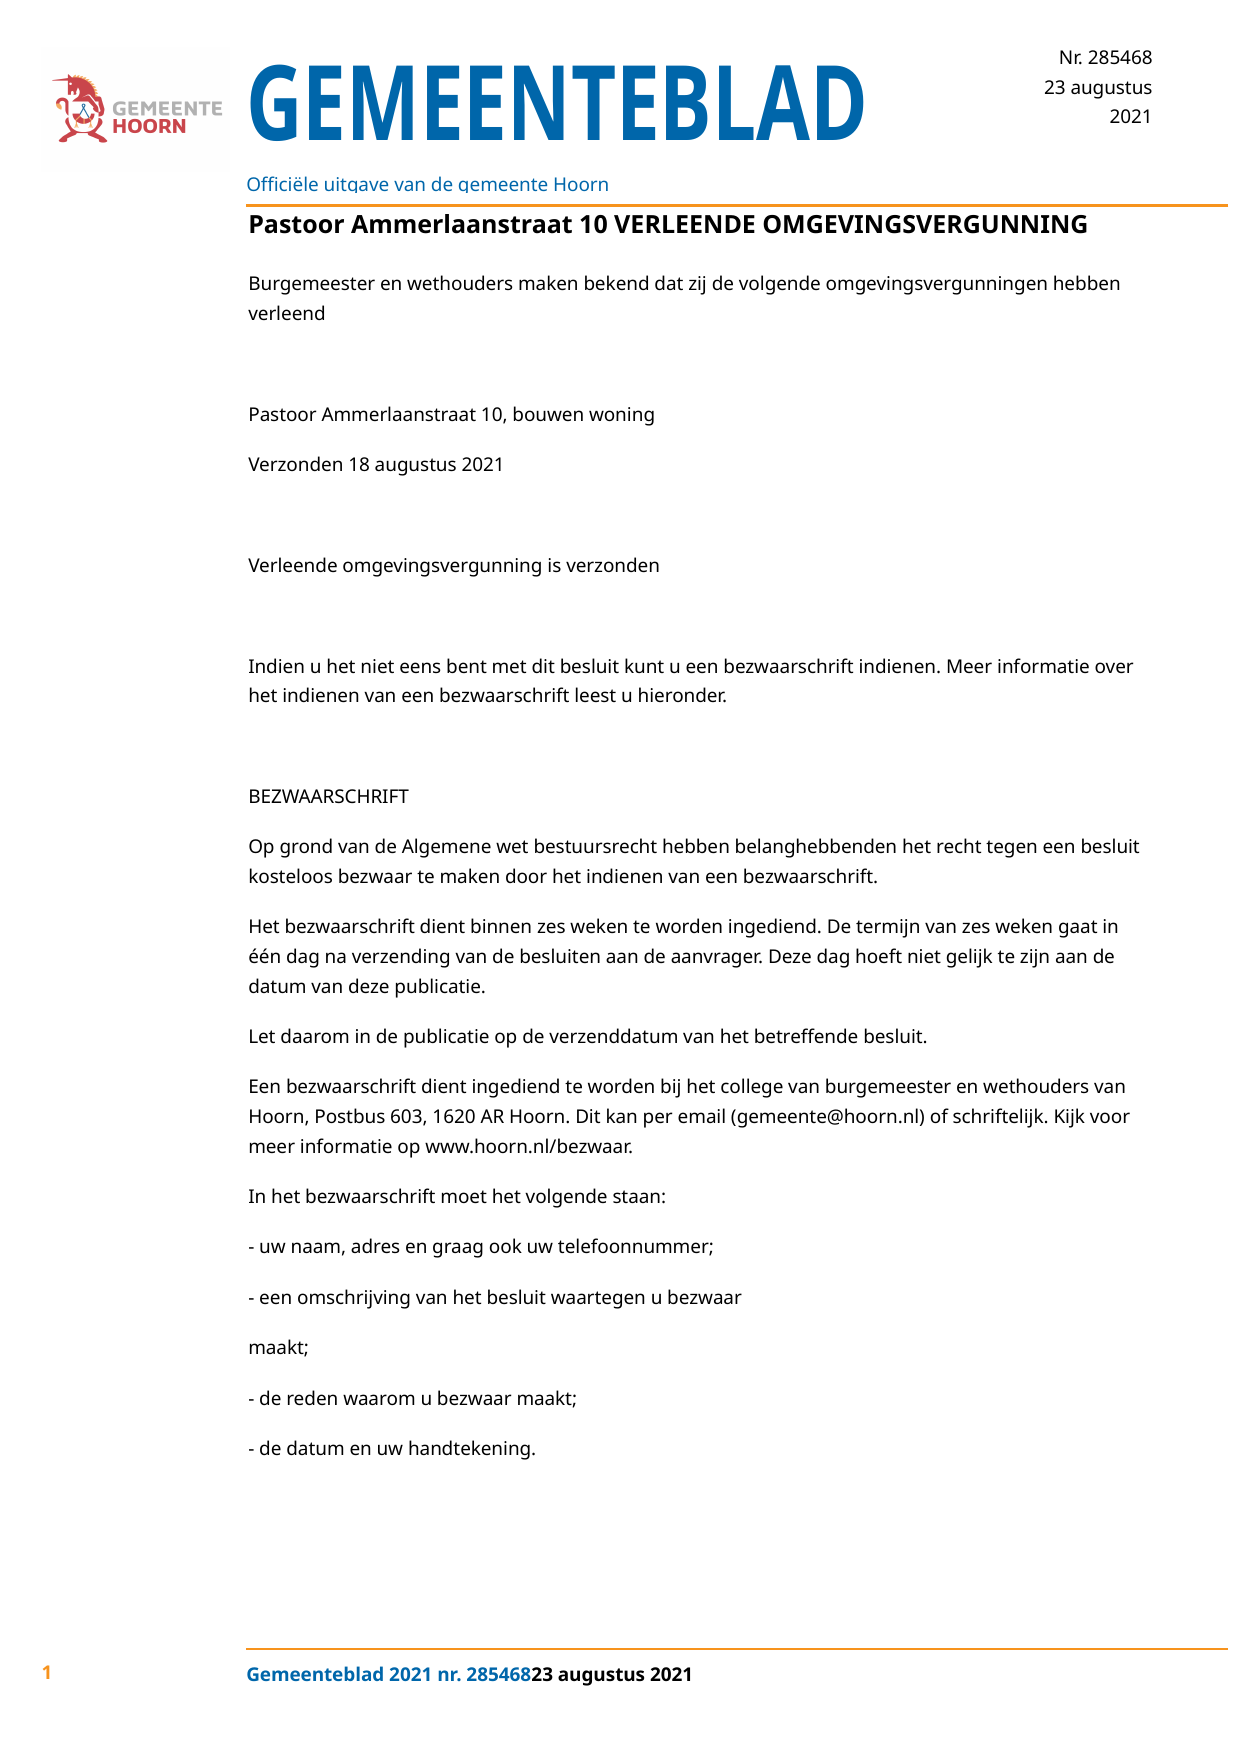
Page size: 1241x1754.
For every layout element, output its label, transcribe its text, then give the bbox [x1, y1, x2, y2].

text - de reden waarom u bezwaar maakt; [248, 1385, 1152, 1411]
text Pastoor Ammerlaanstraat 10 VERLEENDE OMGEVINGSVERGUNNING [248, 207, 1152, 241]
text Het bezwaarschrift dient binnen zes weken te worden ingediend. De termijn van zes weken gaat in één dag na verzending van de besluiten aan de aanvrager. Deze dag hoeft niet gelijk te zijn aan de datum van deze publicatie. [248, 914, 1152, 998]
text Op grond van de Algemene wet bestuursrecht hebben belanghebbenden het recht tegen een besluit kosteloos bezwaar te maken door het indienen van een bezwaarschrift. [248, 834, 1152, 889]
text maakt; [248, 1334, 1152, 1360]
text Een bezwaarschrift dient ingediend te worden bij het college van burgemeester en wethouders van Hoorn, Postbus 603, 1620 AR Hoorn. Dit kan per email (gemeente@hoorn.nl) of schriftelijk. Kijk voor meer informatie op www.hoorn.nl/bezwaar. [248, 1074, 1152, 1158]
text - de datum en uw handtekening. [248, 1435, 1152, 1461]
text Verleende omgevingsvergunning is verzonden [248, 552, 1152, 578]
text Let daarom in de publicatie op de verzenddatum van het betreffende besluit. [248, 1023, 1152, 1049]
text Indien u het niet eens bent met dit besluit kunt u een bezwaarschrift indienen. Meer informatie over het indienen van een bezwaarschrift leest u hieronder. [248, 653, 1152, 708]
text Verzonden 18 augustus 2021 [248, 451, 1152, 477]
text In het bezwaarschrift moet het volgende staan: [248, 1183, 1152, 1209]
text - uw naam, adres en graag ook uw telefoonnummer; [248, 1234, 1152, 1259]
text BEZWAARSCHRIFT [248, 783, 1152, 809]
picture [41, 47, 231, 172]
text - een omschrijving van het besluit waartegen u bezwaar [248, 1284, 1152, 1310]
text Burgemeester en wethouders maken bekend dat zij de volgende omgevingsvergunningen hebben verleend [248, 270, 1152, 326]
text Pastoor Ammerlaanstraat 10, bouwen woning [248, 401, 1152, 426]
